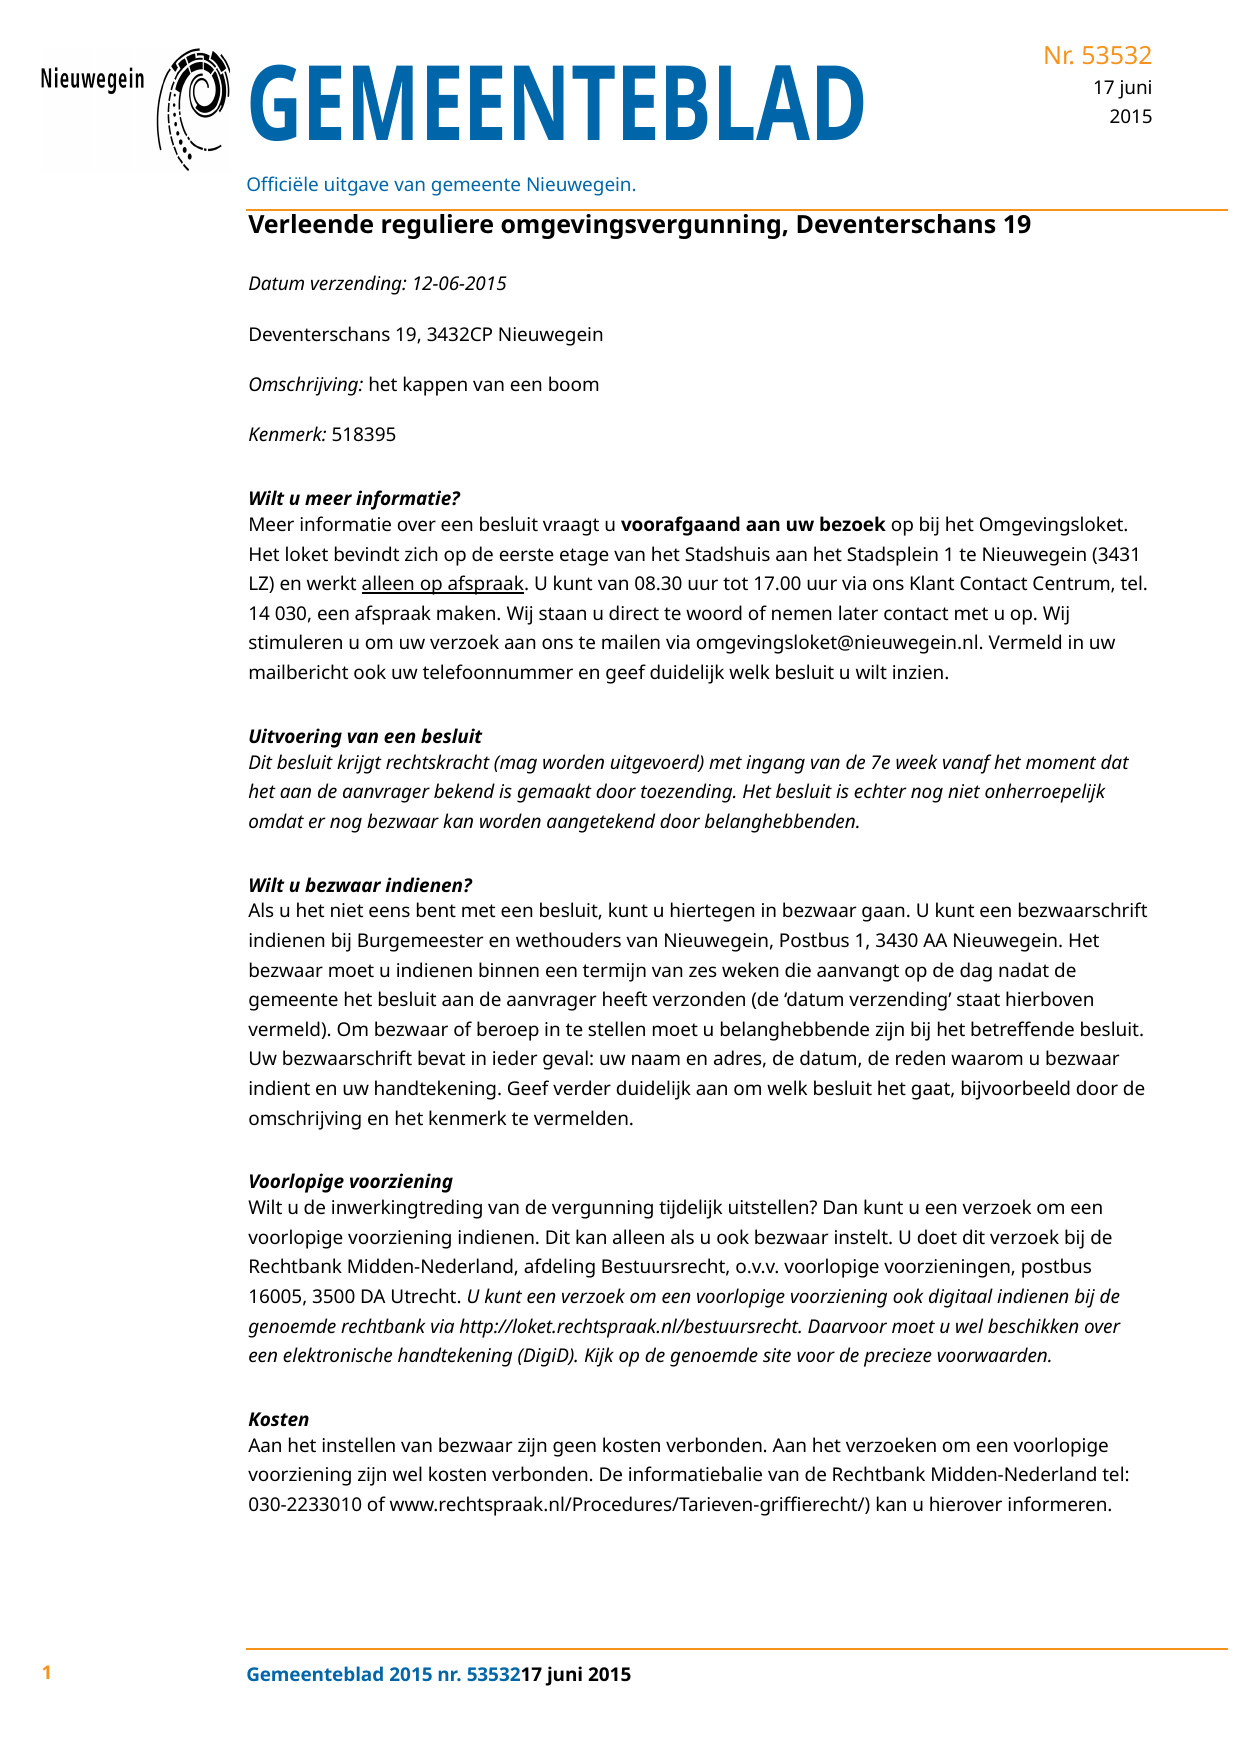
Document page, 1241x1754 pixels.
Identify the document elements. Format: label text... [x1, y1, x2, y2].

text Uitvoering van een besluit [248, 723, 1152, 749]
picture [41, 47, 231, 172]
text Wilt u meer informatie? [248, 486, 1152, 511]
text Verleende reguliere omgevingsvergunning, Deventerschans 19 [248, 211, 1152, 241]
text Wilt u bezwaar indienen? [248, 872, 1152, 898]
text Omschrijving: het kappen van een boom [248, 371, 1152, 397]
text Deventerschans 19, 3432CP Nieuwegein [248, 321, 1152, 346]
text Wilt u de inwerkingtreding van de vergunning tijdelijk uitstellen? Dan kunt u een verzoek om een voorlopige voorziening indienen. Dit kan alleen als u ook bezwaar instelt. U doet dit verzoek bij de Rechtbank Midden-Nederland, afdeling Bestuursrecht, o.v.v. voorlopige voorzieningen, postbus 16005, 3500 DA Utrecht. U kunt een verzoek om een voorlopige voorziening ook digitaal indienen bij de genoemde rechtbank via http://loket.rechtspraak.nl/bestuursrecht. Daarvoor moet u wel beschikken over een elektronische handtekening (DigiD). Kijk op de genoemde site voor de precieze voorwaarden. [248, 1194, 1152, 1368]
text Kenmerk: 518395 [248, 422, 1152, 447]
text Meer informatie over een besluit vraagt u voorafgaand aan uw bezoek op bij het Omgevingsloket. Het loket bevindt zich op de eerste etage van het Stadshuis aan het Stadsplein 1 te Nieuwegein (3431 LZ) en werkt alleen op afspraak. U kunt van 08.30 uur tot 17.00 uur via ons Klant Contact Centrum, tel. 14 030, een afspraak maken. Wij staan u direct te woord of nemen later contact met u op. Wij stimuleren u om uw verzoek aan ons te mailen via omgevingsloket@nieuwegein.nl. Vermeld in uw mailbericht ook uw telefoonnummer en geef duidelijk welk besluit u wilt inzien. [248, 511, 1152, 685]
text Voorlopige voorziening [248, 1169, 1152, 1194]
text Aan het instellen van bezwaar zijn geen kosten verbonden. Aan het verzoeken om een voorlopige voorziening zijn wel kosten verbonden. De informatiebalie van de Rechtbank Midden-Nederland tel: 030-2233010 of www.rechtspraak.nl/Procedures/Tarieven-griffierecht/) kan u hierover informeren. [248, 1432, 1152, 1517]
text Dit besluit krijgt rechtskracht (mag worden uitgevoerd) met ingang van de 7e week vanaf het moment dat het aan de aanvrager bekend is gemaakt door toezending. Het besluit is echter nog niet onherroepelijk omdat er nog bezwaar kan worden aangetekend door belanghebbenden. [248, 749, 1152, 834]
text Als u het niet eens bent met een besluit, kunt u hiertegen in bezwaar gaan. U kunt een bezwaarschrift indienen bij Burgemeester en wethouders van Nieuwegein, Postbus 1, 3430 AA Nieuwegein. Het bezwaar moet u indienen binnen een termijn van zes weken die aanvangt op de dag nadat de gemeente het besluit aan de aanvrager heeft verzonden (de ‘datum verzending’ staat hierboven vermeld). Om bezwaar of beroep in te stellen moet u belanghebbende zijn bij het betreffende besluit. Uw bezwaarschrift bevat in ieder geval: uw naam en adres, de datum, de reden waarom u bezwaar indient en uw handtekening. Geef verder duidelijk aan om welk besluit het gaat, bijvoorbeeld door de omschrijving en het kenmerk te vermelden. [248, 898, 1152, 1131]
text Kosten [248, 1406, 1152, 1432]
text Datum verzending: 12-06-2015 [248, 270, 1152, 296]
